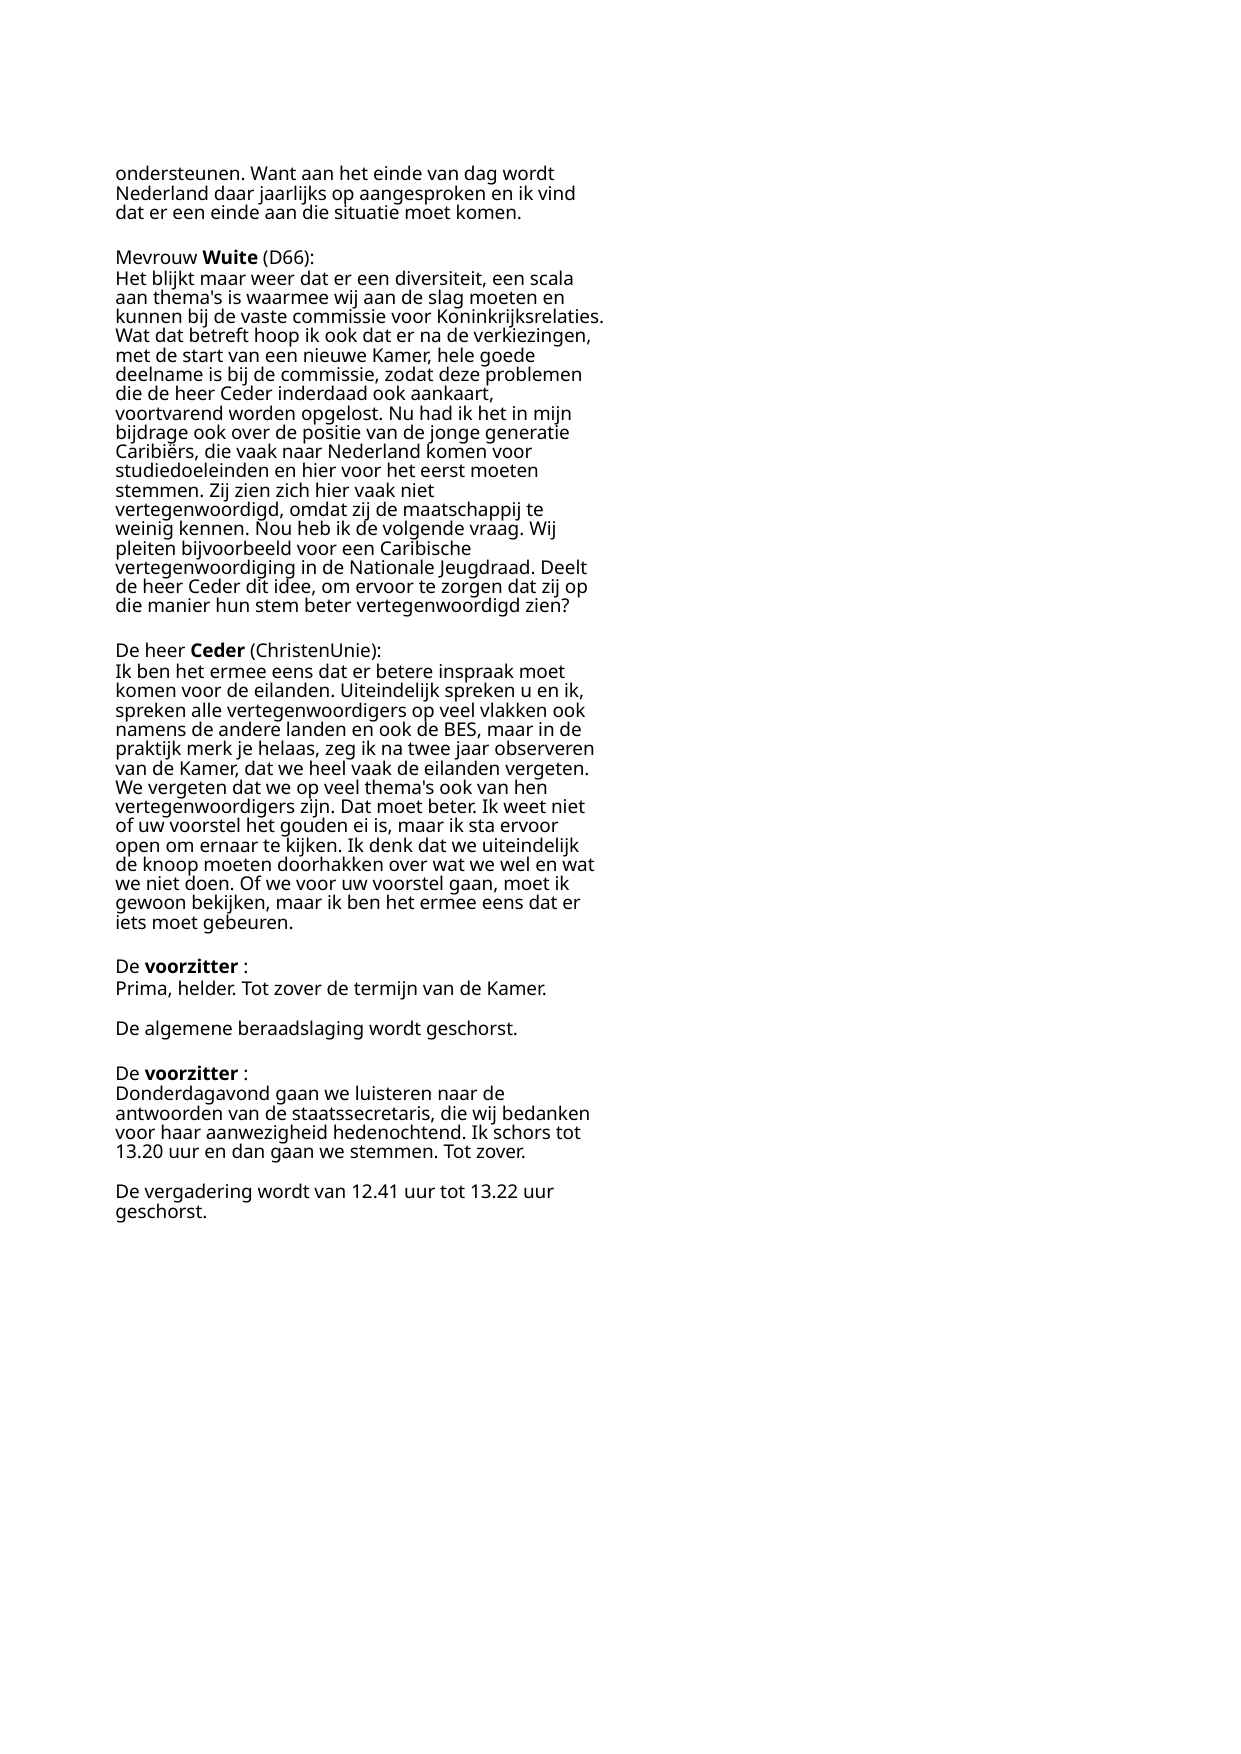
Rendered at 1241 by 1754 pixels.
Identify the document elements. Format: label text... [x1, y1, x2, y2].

text De vergadering wordt van 12.41 uur tot 13.22 uur geschorst. [115, 1183, 605, 1222]
text Ik ben het ermee eens dat er betere inspraak moet komen voor de eilanden. Uiteindelijk spreken u en ik, spreken alle vertegenwoordigers op veel vlakken ook namens de andere landen en ook de BES, maar in de praktijk merk je helaas, zeg ik na twee jaar observeren van de Kamer, dat we heel vaak de eilanden vergeten. We vergeten dat we op veel thema's ook van hen vertegenwoordigers zijn. Dat moet beter. Ik weet niet of uw voorstel het gouden ei is, maar ik sta ervoor open om ernaar te kijken. Ik denk dat we uiteindelijk de knoop moeten doorhakken over wat we wel en wat we niet doen. Of we voor uw voorstel gaan, moet ik gewoon bekijken, maar ik ben het ermee eens dat er iets moet gebeuren. [115, 663, 605, 933]
text De voorzitter : [115, 1060, 605, 1085]
text Prima, helder. Tot zover de termijn van de Kamer. [115, 979, 605, 999]
text Het blijkt maar weer dat er een diversiteit, een scala aan thema's is waarmee wij aan de slag moeten en kunnen bij de vaste commissie voor Koninkrijksrelaties. Wat dat betreft hoop ik ook dat er na de verkiezingen, met de start van een nieuwe Kamer, hele goede deelname is bij de commissie, zodat deze problemen die de heer Ceder inderdaad ook aankaart, voortvarend worden opgelost. Nu had ik het in mijn bijdrage ook over de positie van de jonge generatie Caribiërs, die vaak naar Nederland komen voor studiedoeleinden en hier voor het eerst moeten stemmen. Zij zien zich hier vaak niet vertegenwoordigd, omdat zij de maatschappij te weinig kennen. Nou heb ik de volgende vraag. Wij pleiten bijvoorbeeld voor een Caribische vertegenwoordiging in de Nationale Jeugdraad. Deelt de heer Ceder dit idee, om ervoor te zorgen dat zij op die manier hun stem beter vertegenwoordigd zien? [115, 270, 605, 617]
text Mevrouw Wuite (D66): [115, 244, 605, 270]
text De algemene beraadslaging wordt geschorst. [115, 1019, 605, 1039]
text Donderdagavond gaan we luisteren naar de antwoorden van de staatssecretaris, die wij bedanken voor haar aanwezigheid hedenochtend. Ik schors tot 13.20 uur en dan gaan we stemmen. Tot zover. [115, 1085, 605, 1162]
text De voorzitter : [115, 954, 605, 979]
text De heer Ceder (ChristenUnie): [115, 637, 605, 663]
text ondersteunen. Want aan het einde van dag wordt Nederland daar jaarlijks op aangesproken en ik vind dat er een einde aan die situatie moet komen. [115, 165, 605, 223]
